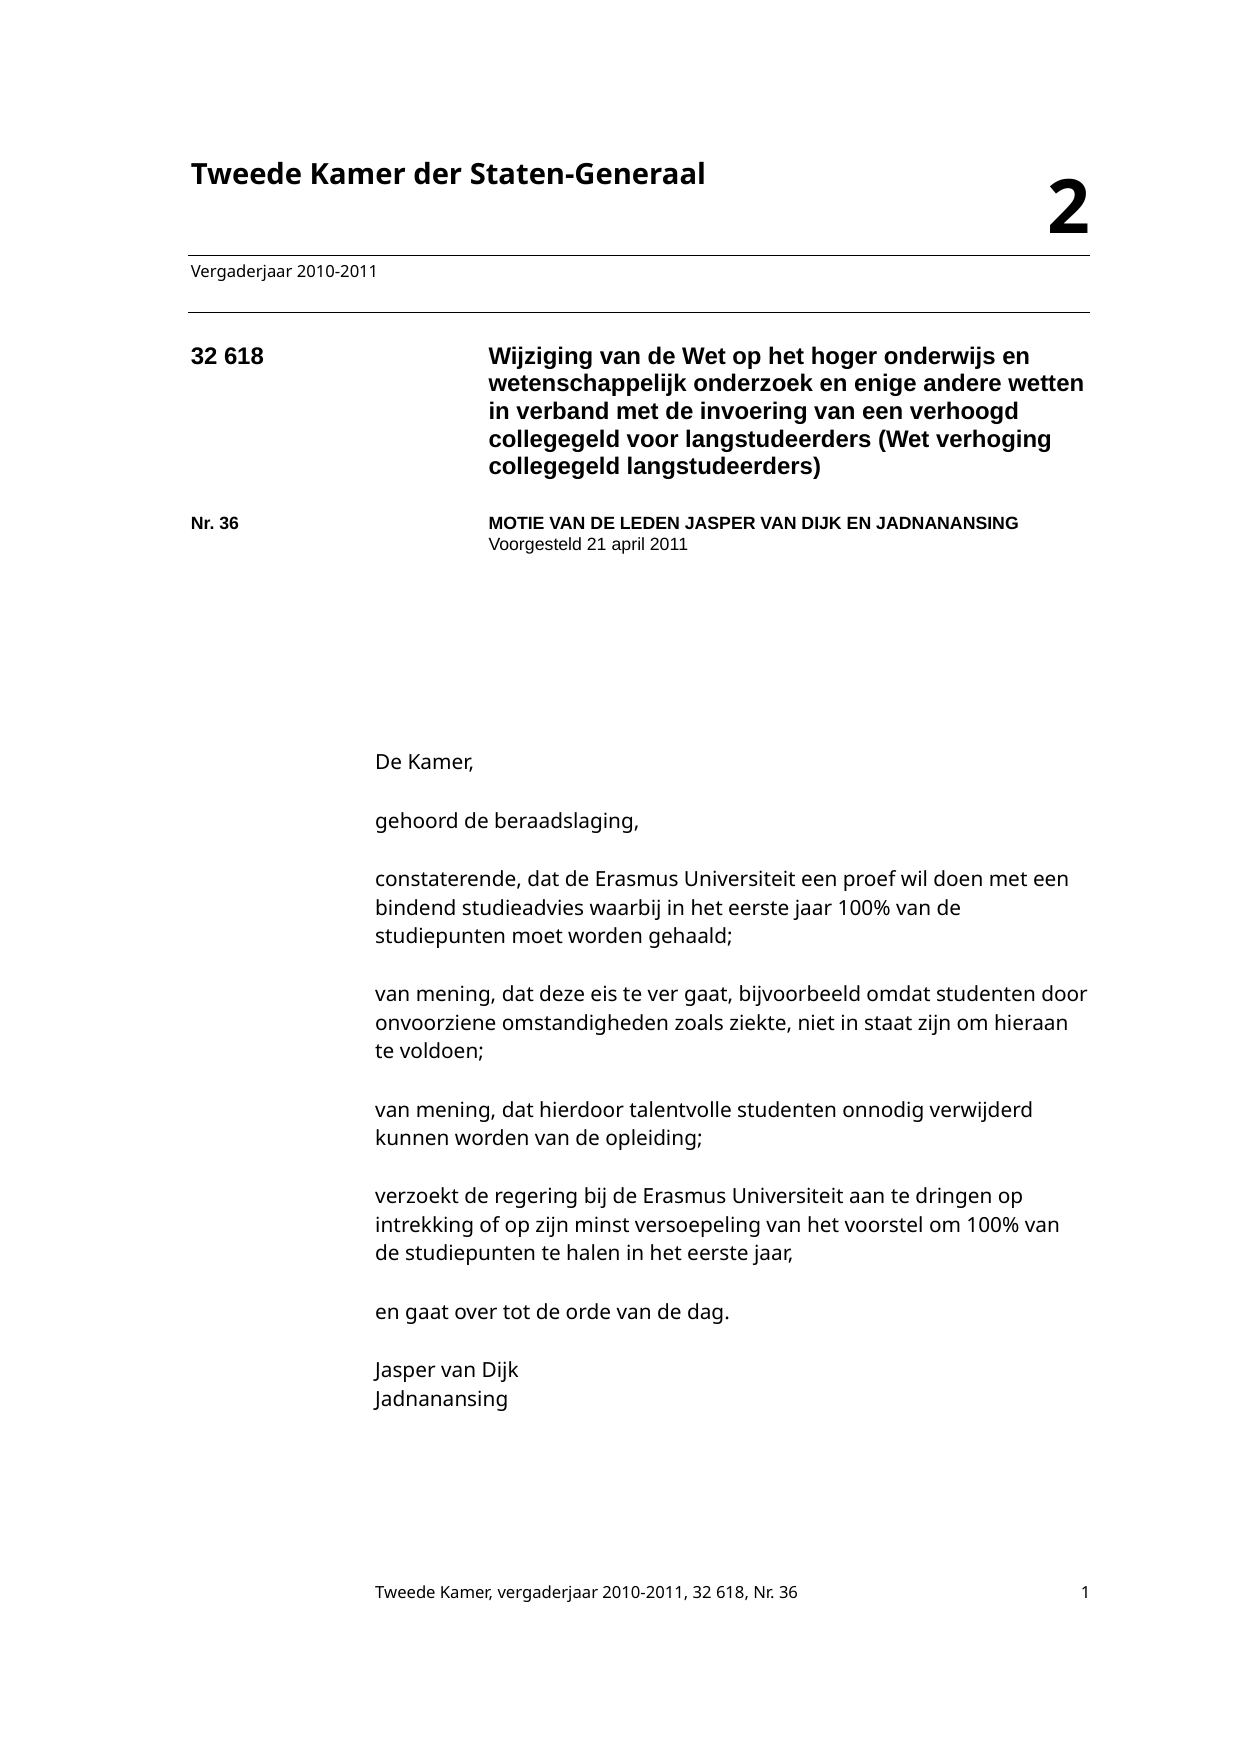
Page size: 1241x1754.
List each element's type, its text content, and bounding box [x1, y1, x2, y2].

table_cell 32 618 [188, 339, 485, 510]
text Jasper van Dijk [375, 1355, 1090, 1384]
table_header 2 [910, 150, 1090, 255]
text verzoekt de regering bij de Erasmus Universiteit aan te dringen op intrekking of op zijn minst versoepeling van het voorstel om 100% van de studiepunten te halen in het eerste jaar, [375, 1182, 1090, 1267]
text en gaat over tot de orde van de dag. [375, 1297, 1090, 1325]
text van mening, dat deze eis te ver gaat, bijvoorbeeld omdat studenten door onvoorziene omstandigheden zoals ziekte, niet in staat zijn om hieraan te voldoen; [375, 979, 1090, 1065]
table_cell [485, 313, 1090, 339]
table_cell [485, 256, 1090, 312]
table_cell Nr. 36 [188, 510, 485, 629]
text gehoord de beraadslaging, [375, 806, 1090, 834]
text De Kamer, [375, 747, 1090, 776]
table_header Tweede Kamer der Staten-Generaal [188, 150, 909, 255]
table_cell Wijziging van de Wet op het hoger onderwijs en wetenschappelijk onderzoek en enige andere wetten in verband met de invoering van een verhoogd collegegeld voor langstudeerders (Wet verhoging collegegeld langstudeerders) [485, 339, 1090, 510]
text van mening, dat hierdoor talentvolle studenten onnodig verwijderd kunnen worden van de opleiding; [375, 1095, 1090, 1152]
table_cell [188, 313, 485, 339]
table_cell MOTIE VAN DE LEDEN JASPER VAN DIJK EN JADNANANSING Voorgesteld 21 april 2011 [485, 510, 1090, 629]
text Jadnanansing [375, 1384, 1090, 1412]
table_cell Vergaderjaar 2010-2011 [188, 256, 485, 312]
text constaterende, dat de Erasmus Universiteit een proef wil doen met een bindend studieadvies waarbij in het eerste jaar 100% van de studiepunten moet worden gehaald; [375, 864, 1090, 949]
